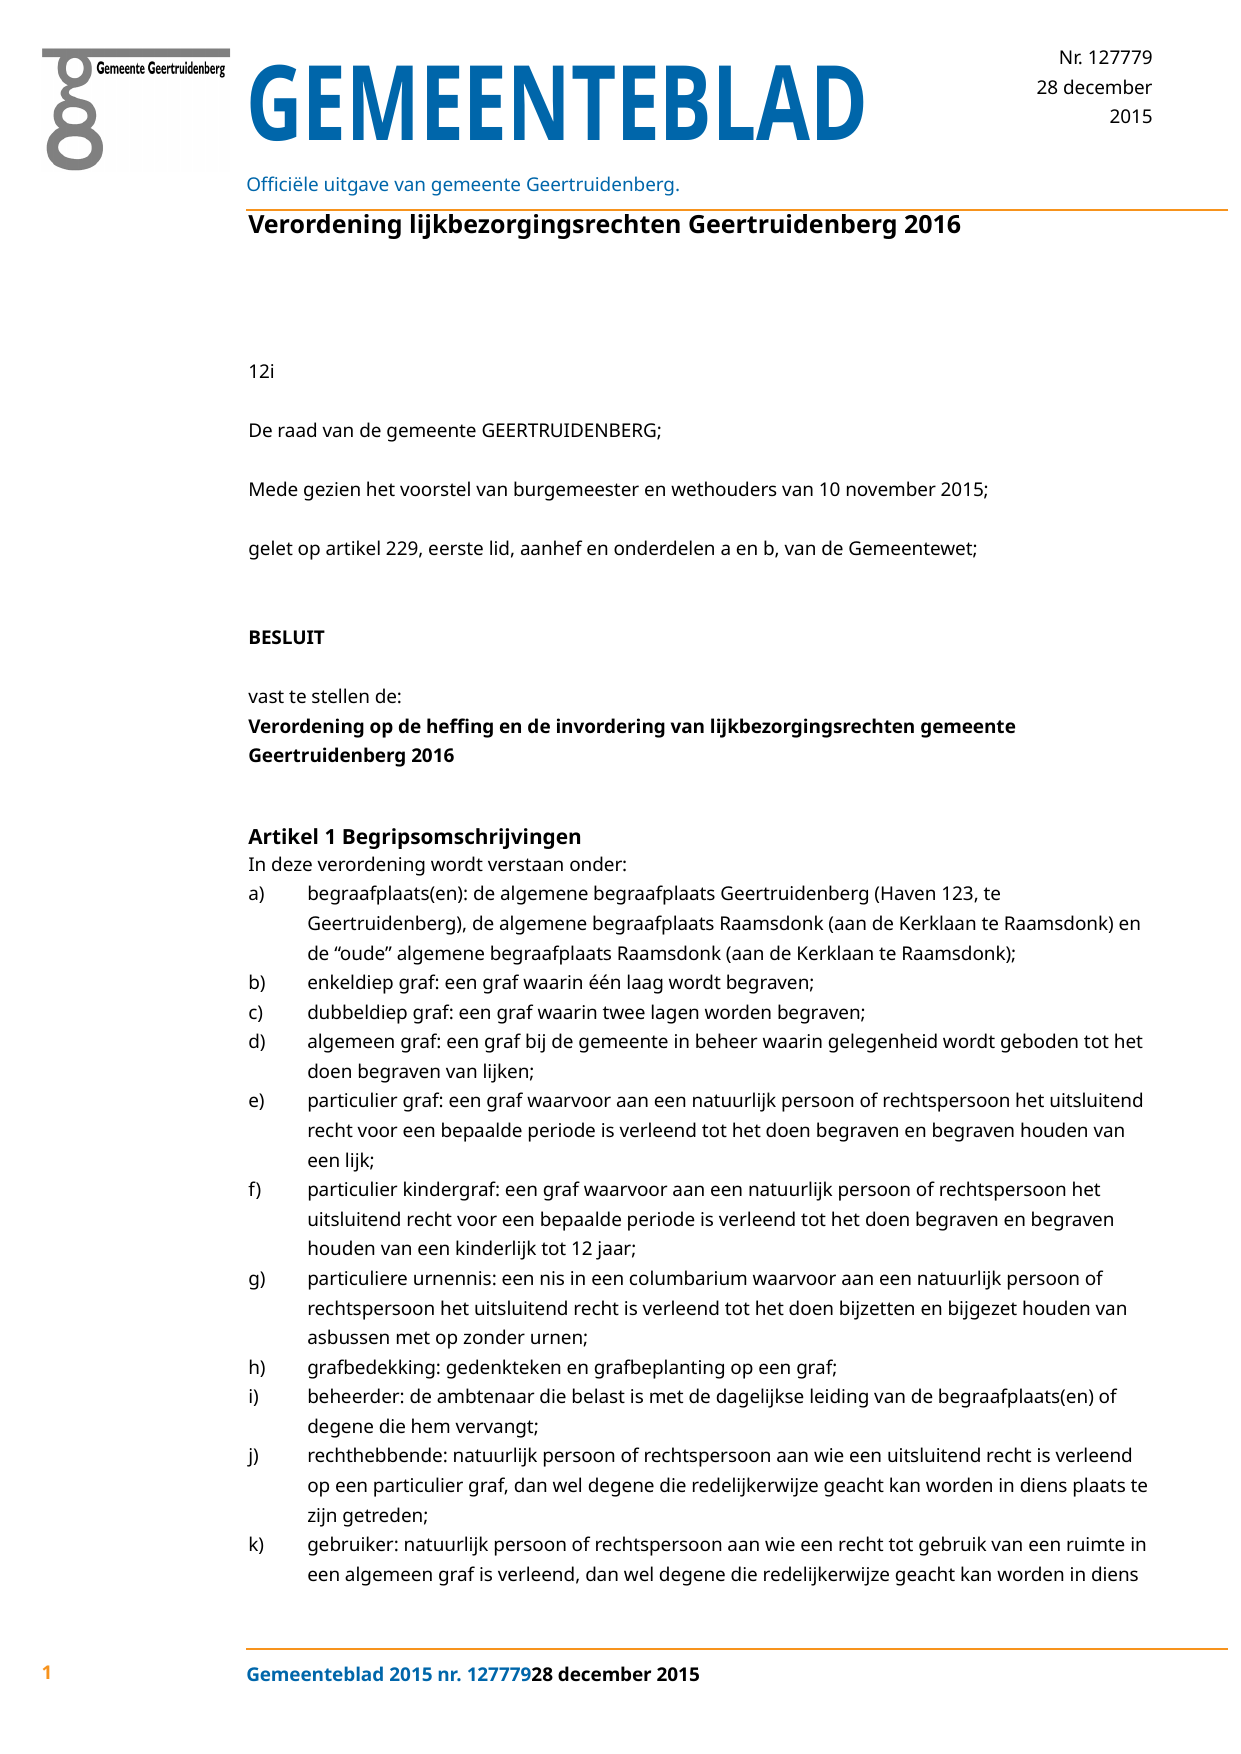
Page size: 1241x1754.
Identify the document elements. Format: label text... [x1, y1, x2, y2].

text De raad van de gemeente GEERTRUIDENBERG; [248, 417, 1152, 443]
text Verordening op de heffing en de invordering van lijkbezorgingsrechten gemeente Geertruidenberg 2016 [248, 713, 1152, 768]
list algemeen graf: een graf bij de gemeente in beheer waarin gelegenheid wordt geboden tot het doen begraven van lijken; [248, 1028, 1152, 1084]
list rechthebbende: natuurlijk persoon of rechtspersoon aan wie een uitsluitend recht is verleend op een particulier graf, dan wel degene die redelijkerwijze geacht kan worden in diens plaats te zijn getreden; [248, 1443, 1152, 1527]
text gelet op artikel 229, eerste lid, aanhef en onderdelen a en b, van de Gemeentewet; [248, 535, 1152, 561]
list gebruiker: natuurlijk persoon of rechtspersoon aan wie een recht tot gebruik van een ruimte in een algemeen graf is verleend, dan wel degene die redelijkerwijze geacht kan worden in diens [248, 1531, 1152, 1587]
picture [41, 47, 231, 172]
text 12i [248, 358, 1152, 384]
list dubbeldiep graf: een graf waarin twee lagen worden begraven; [248, 999, 1152, 1024]
list particuliere urnennis: een nis in een columbarium waarvoor aan een natuurlijk persoon of rechtspersoon het uitsluitend recht is verleend tot het doen bijzetten en bijgezet houden van asbussen met op zonder urnen; [248, 1265, 1152, 1350]
list begraafplaats(en): de algemene begraafplaats Geertruidenberg (Haven 123, te Geertruidenberg), de algemene begraafplaats Raamsdonk (aan de Kerklaan te Raamsdonk) en de “oude” algemene begraafplaats Raamsdonk (aan de Kerklaan te Raamsdonk); [248, 881, 1152, 965]
list enkeldiep graf: een graf waarin één laag wordt begraven; [248, 969, 1152, 995]
text In deze verordening wordt verstaan onder: [248, 851, 1152, 877]
list beheerder: de ambtenaar die belast is met de dagelijkse leiding van de begraafplaats(en) of degene die hem vervangt; [248, 1383, 1152, 1439]
list particulier kindergraf: een graf waarvoor aan een natuurlijk persoon of rechtspersoon het uitsluitend recht voor een bepaalde periode is verleend tot het doen begraven en begraven houden van een kinderlijk tot 12 jaar; [248, 1176, 1152, 1261]
text Verordening lijkbezorgingsrechten Geertruidenberg 2016 [248, 211, 1152, 241]
text vast te stellen de: [248, 683, 1152, 709]
text Artikel 1 Begripsomschrijvingen [248, 822, 1152, 851]
text BESLUIT [248, 624, 1152, 650]
list grafbedekking: gedenkteken en grafbeplanting op een graf; [248, 1354, 1152, 1379]
text Mede gezien het voorstel van burgemeester en wethouders van 10 november 2015; [248, 476, 1152, 502]
list particulier graf: een graf waarvoor aan een natuurlijk persoon of rechtspersoon het uitsluitend recht voor een bepaalde periode is verleend tot het doen begraven en begraven houden van een lijk; [248, 1088, 1152, 1172]
